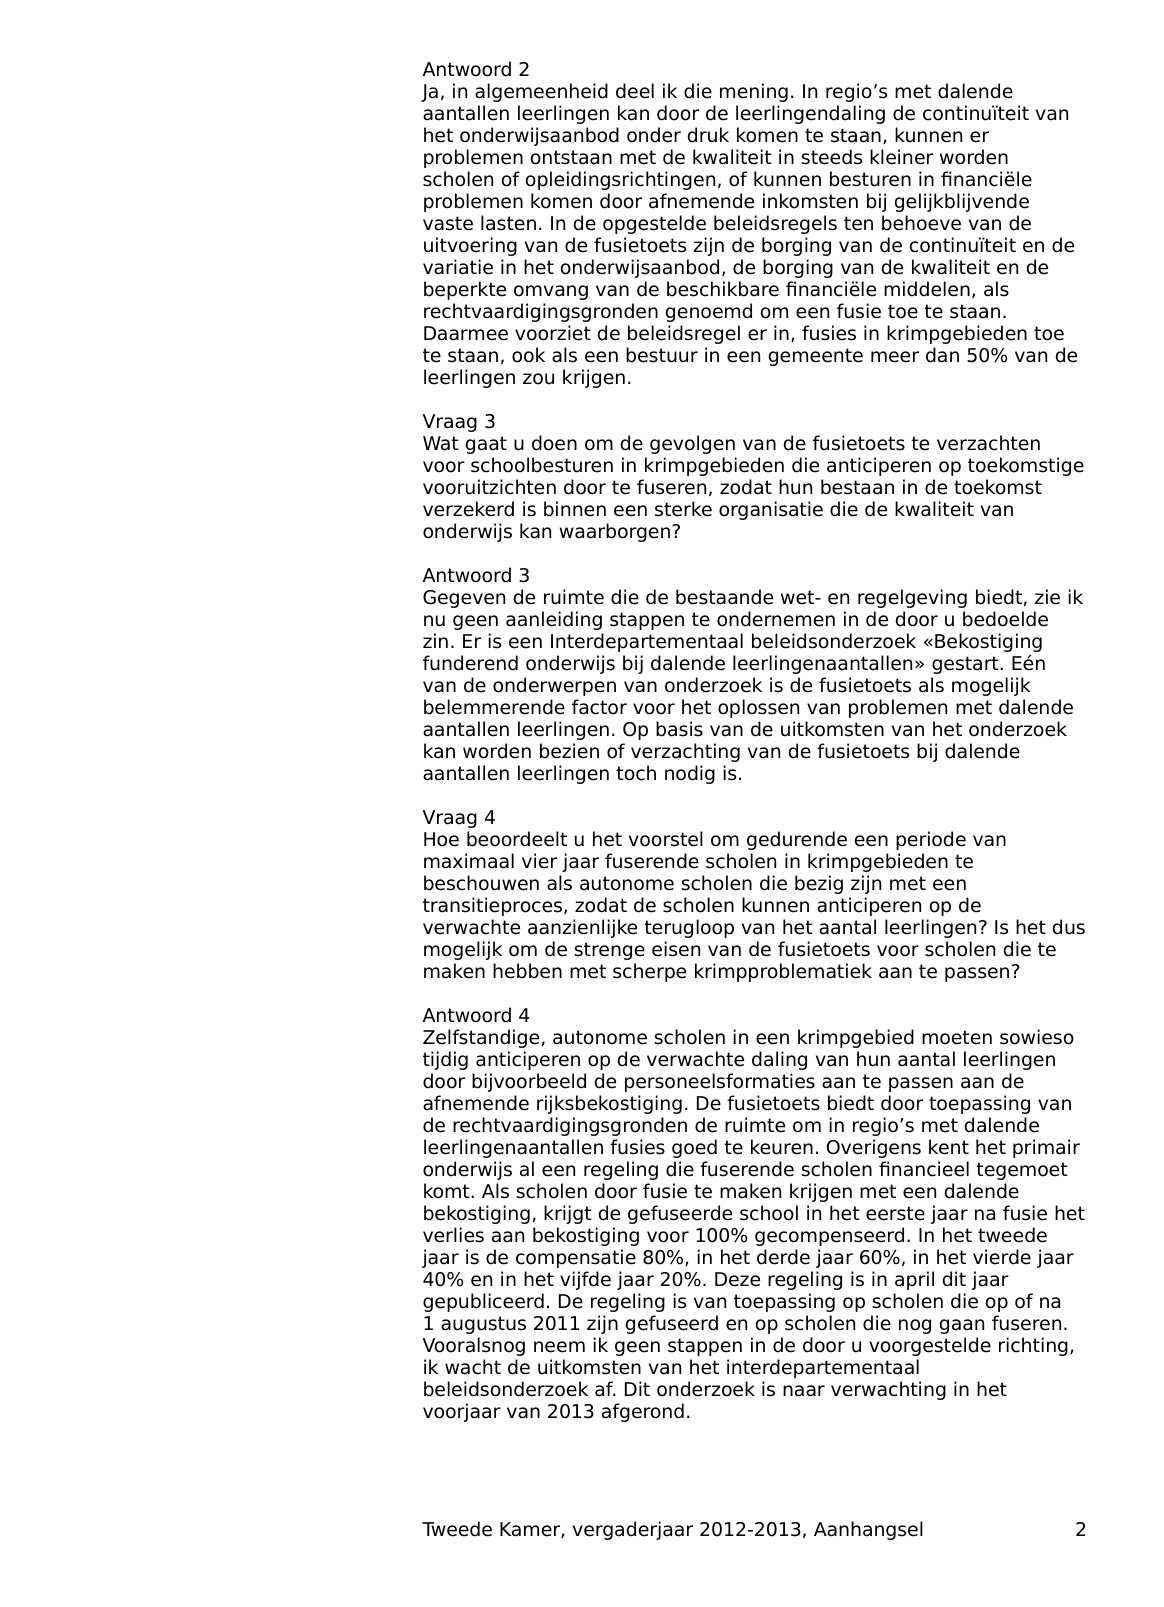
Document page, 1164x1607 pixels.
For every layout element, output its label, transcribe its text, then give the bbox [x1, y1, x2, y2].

text Gegeven de ruimte die de bestaande wet- en regelgeving biedt, zie ik nu geen aanleiding stappen te ondernemen in de door u bedoelde zin. Er is een Interdepartementaal beleidsonderzoek «Bekostiging funderend onderwijs bij dalende leerlingenaantallen» gestart. Eén van de onderwerpen van onderzoek is de fusietoets als mogelijk belemmerende factor voor het oplossen van problemen met dalende aantallen leerlingen. Op basis van de uitkomsten van het onderzoek kan worden bezien of verzachting van de fusietoets bij dalende aantallen leerlingen toch nodig is. [422, 587, 1087, 785]
text Antwoord 3 [422, 565, 1087, 587]
text Vraag 4 [422, 807, 1087, 829]
text Vraag 3 [422, 411, 1087, 433]
text Zelfstandige, autonome scholen in een krimpgebied moeten sowieso tijdig anticiperen op de verwachte daling van hun aantal leerlingen door bijvoorbeeld de personeelsformaties aan te passen aan de afnemende rijksbekostiging. De fusietoets biedt door toepassing van de rechtvaardigingsgronden de ruimte om in regio’s met dalende leerlingenaantallen fusies goed te keuren. Overigens kent het primair onderwijs al een regeling die fuserende scholen financieel tegemoet komt. Als scholen door fusie te maken krijgen met een dalende bekostiging, krijgt de gefuseerde school in het eerste jaar na fusie het verlies aan bekostiging voor 100% gecompenseerd. In het tweede jaar is de compensatie 80%, in het derde jaar 60%, in het vierde jaar 40% en in het vijfde jaar 20%. Deze regeling is in april dit jaar gepubliceerd. De regeling is van toepassing op scholen die op of na 1 augustus 2011 zijn gefuseerd en op scholen die nog gaan fuseren. Vooralsnog neem ik geen stappen in de door u voorgestelde richting, ik wacht de uitkomsten van het interdepartementaal beleidsonderzoek af. Dit onderzoek is naar verwachting in het voorjaar van 2013 afgerond. [422, 1027, 1087, 1423]
text Antwoord 4 [422, 1005, 1087, 1027]
text Wat gaat u doen om de gevolgen van de fusietoets te verzachten voor schoolbesturen in krimpgebieden die anticiperen op toekomstige vooruitzichten door te fuseren, zodat hun bestaan in de toekomst verzekerd is binnen een sterke organisatie die de kwaliteit van onderwijs kan waarborgen? [422, 433, 1087, 543]
text Antwoord 2 [422, 59, 1087, 81]
text Ja, in algemeenheid deel ik die mening. In regio’s met dalende aantallen leerlingen kan door de leerlingendaling de continuïteit van het onderwijsaanbod onder druk komen te staan, kunnen er problemen ontstaan met de kwaliteit in steeds kleiner worden scholen of opleidingsrichtingen, of kunnen besturen in financiële problemen komen door afnemende inkomsten bij gelijkblijvende vaste lasten. In de opgestelde beleidsregels ten behoeve van de uitvoering van de fusietoets zijn de borging van de continuïteit en de variatie in het onderwijsaanbod, de borging van de kwaliteit en de beperkte omvang van de beschikbare financiële middelen, als rechtvaardigingsgronden genoemd om een fusie toe te staan. Daarmee voorziet de beleidsregel er in, fusies in krimpgebieden toe te staan, ook als een bestuur in een gemeente meer dan 50% van de leerlingen zou krijgen. [422, 81, 1087, 389]
text Hoe beoordeelt u het voorstel om gedurende een periode van maximaal vier jaar fuserende scholen in krimpgebieden te beschouwen als autonome scholen die bezig zijn met een transitieproces, zodat de scholen kunnen anticiperen op de verwachte aanzienlijke terugloop van het aantal leerlingen? Is het dus mogelijk om de strenge eisen van de fusietoets voor scholen die te maken hebben met scherpe krimpproblematiek aan te passen? [422, 829, 1087, 983]
